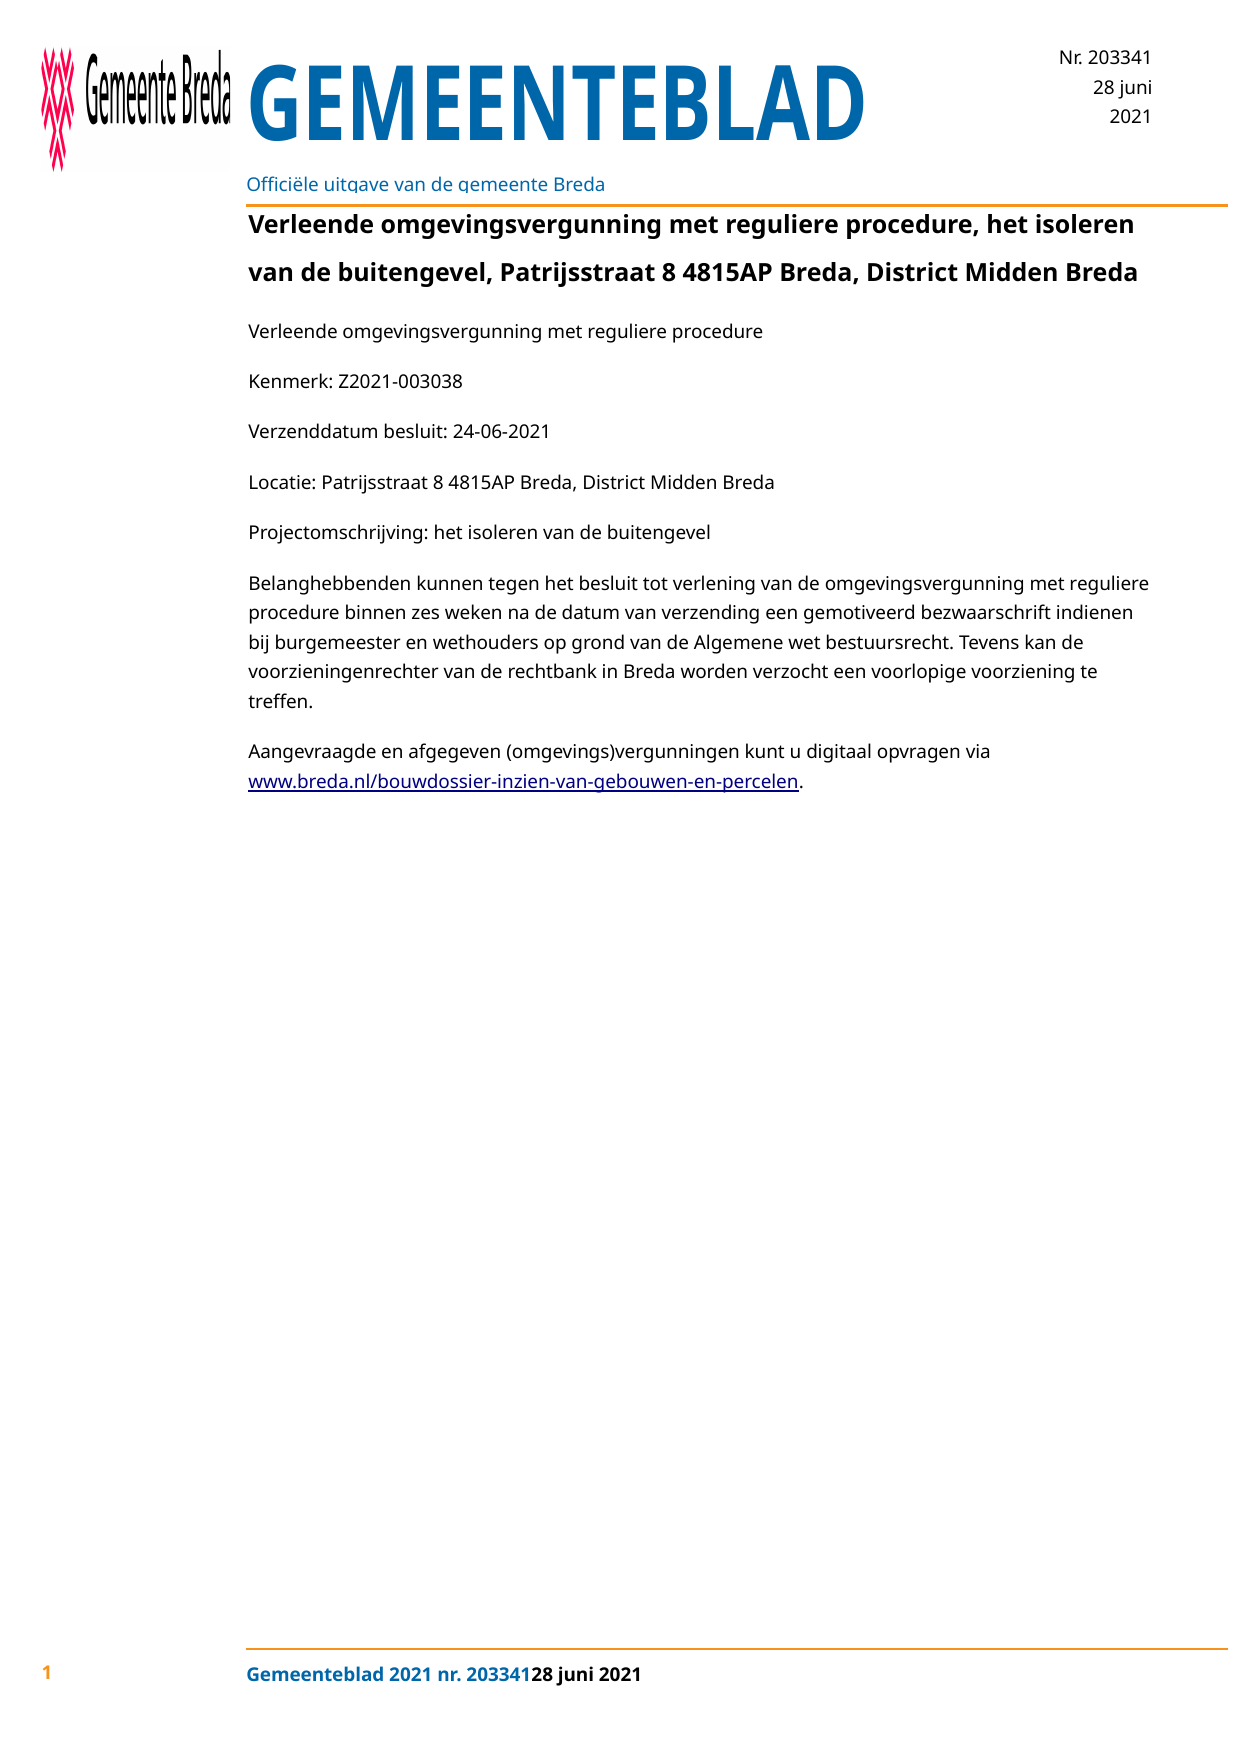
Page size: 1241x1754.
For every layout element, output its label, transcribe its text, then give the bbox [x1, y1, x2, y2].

text Kenmerk: Z2021-003038 [248, 368, 1152, 394]
text Locatie: Patrijsstraat 8 4815AP Breda, District Midden Breda [248, 469, 1152, 495]
text Belanghebbenden kunnen tegen het besluit tot verlening van de omgevingsvergunning met reguliere procedure binnen zes weken na de datum van verzending een gemotiveerd bezwaarschrift indienen bij burgemeester en wethouders op grond van de Algemene wet bestuursrecht. Tevens kan de voorzieningenrechter van de rechtbank in Breda worden verzocht een voorlopige voorziening te treffen. [248, 570, 1152, 714]
text Verleende omgevingsvergunning met reguliere procedure, het isoleren van de buitengevel, Patrijsstraat 8 4815AP Breda, District Midden Breda [248, 207, 1152, 288]
picture [41, 47, 231, 172]
text Projectomschrijving: het isoleren van de buitengevel [248, 519, 1152, 545]
text Aangevraagde en afgegeven (omgevings)vergunningen kunt u digitaal opvragen via www.breda.nl/bouwdossier-inzien-van-gebouwen-en-percelen. [248, 739, 1152, 794]
text Verzenddatum besluit: 24-06-2021 [248, 419, 1152, 444]
text Verleende omgevingsvergunning met reguliere procedure [248, 318, 1152, 344]
